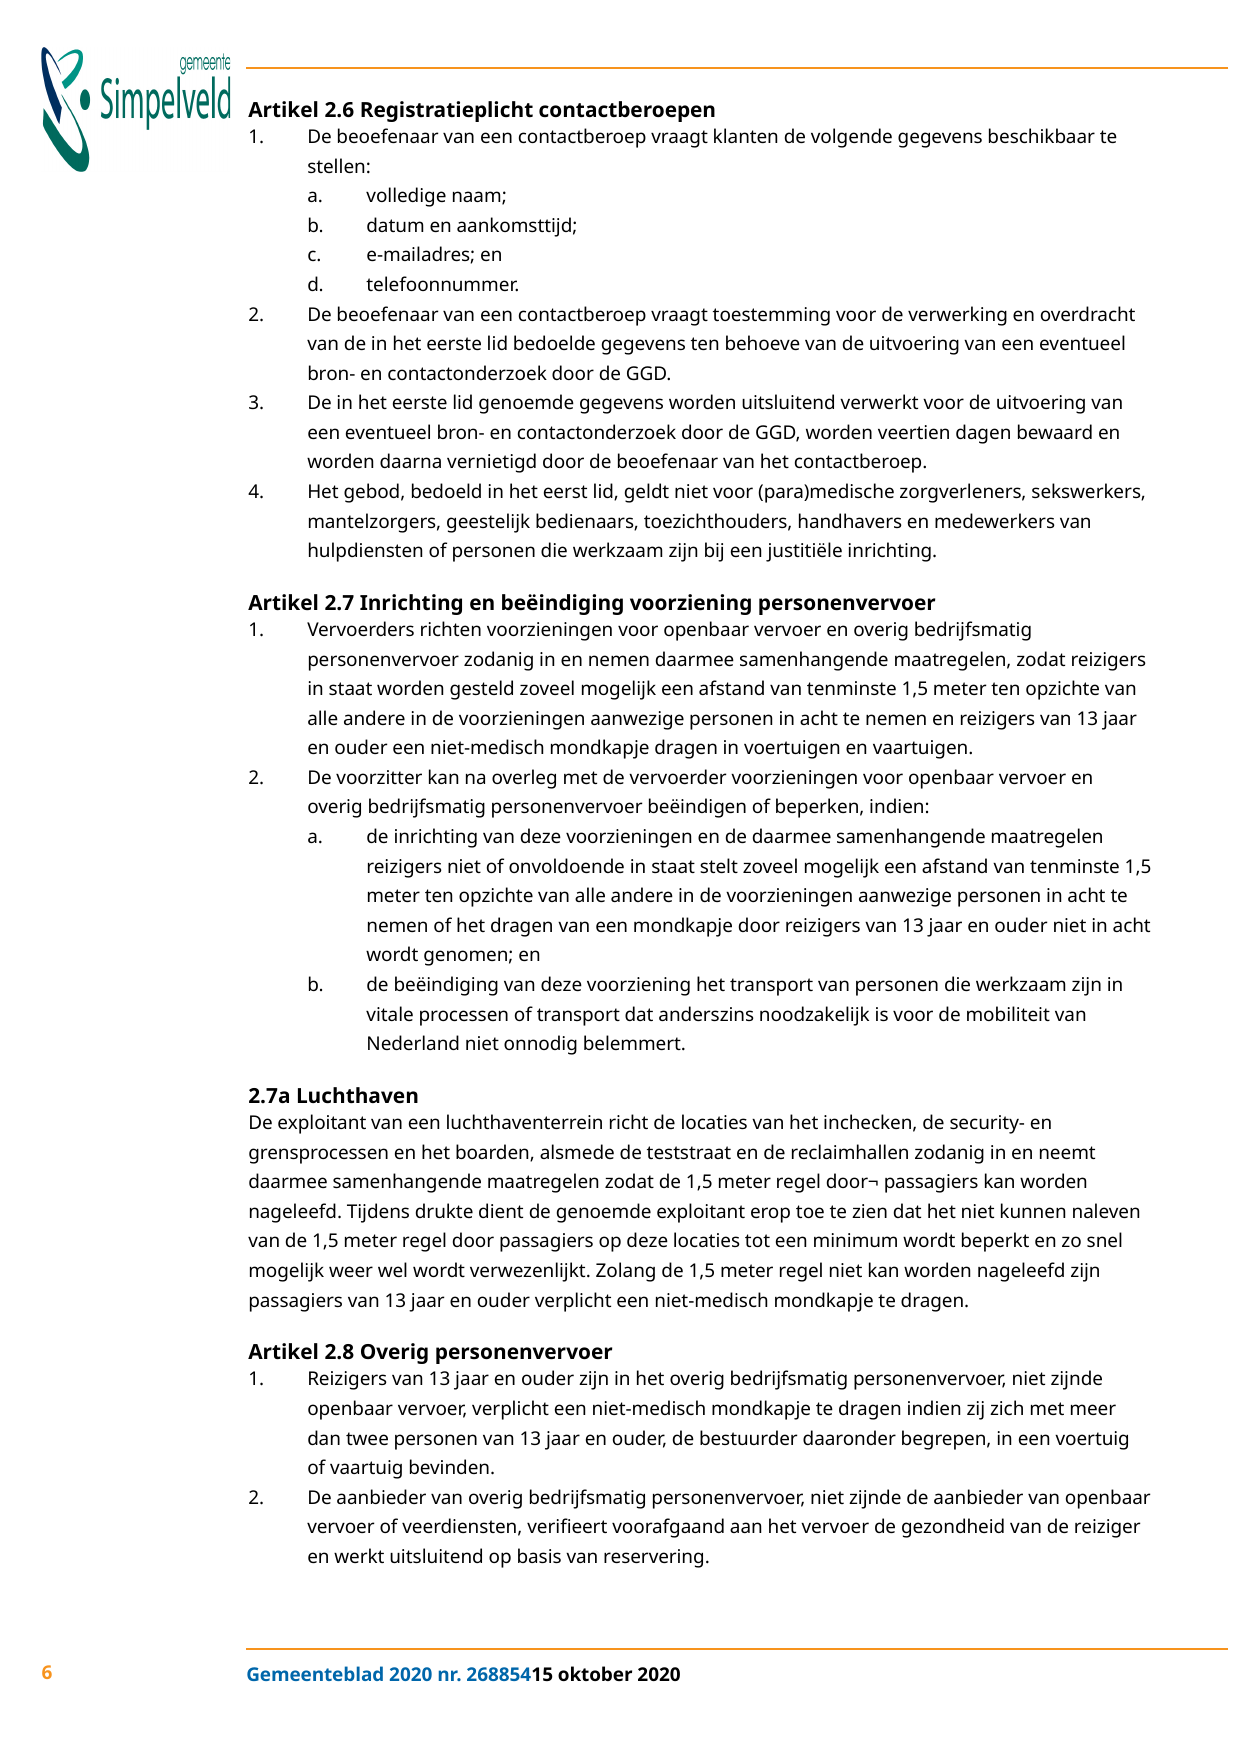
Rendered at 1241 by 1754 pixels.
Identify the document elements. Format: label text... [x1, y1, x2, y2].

text Artikel 2.8 Overig personenvervoer [248, 1337, 1152, 1366]
picture [41, 47, 231, 172]
list Reizigers van 13 jaar en ouder zijn in het overig bedrijfsmatig personenvervoer, niet zijnde openbaar vervoer, verplicht een niet-medisch mondkapje te dragen indien zij zich met meer dan twee personen van 13 jaar en ouder, de bestuurder daaronder begrepen, in een voertuig of vaartuig bevinden. [248, 1366, 1152, 1480]
list De in het eerste lid genoemde gegevens worden uitsluitend verwerkt voor de uitvoering van een eventueel bron- en contactonderzoek door de GGD, worden veertien dagen bewaard en worden daarna vernietigd door de beoefenaar van het contactberoep. [248, 389, 1152, 474]
text Artikel 2.7 Inrichting en beëindiging voorziening personenvervoer [248, 588, 1152, 616]
list De beoefenaar van een contactberoep vraagt klanten de volgende gegevens beschikbaar te stellen: [248, 123, 1152, 178]
list De voorzitter kan na overleg met de vervoerder voorzieningen voor openbaar vervoer en overig bedrijfsmatig personenvervoer beëindigen of beperken, indien: [248, 764, 1152, 819]
list Het gebod, bedoeld in het eerst lid, geldt niet voor (para)medische zorgverleners, sekswerkers, mantelzorgers, geestelijk bedienaars, toezichthouders, handhavers en medewerkers van hulpdiensten of personen die werkzaam zijn bij een justitiële inrichting. [248, 478, 1152, 563]
list de inrichting van deze voorzieningen en de daarmee samenhangende maatregelen reizigers niet of onvoldoende in staat stelt zoveel mogelijk een afstand van tenminste 1,5 meter ten opzichte van alle andere in de voorzieningen aanwezige personen in acht te nemen of het dragen van een mondkapje door reizigers van 13 jaar en ouder niet in acht wordt genomen; en [307, 823, 1152, 967]
list volledige naam; [307, 182, 1152, 208]
list datum en aankomsttijd; [307, 212, 1152, 238]
text Artikel 2.6 Registratieplicht contactberoepen [248, 95, 1152, 123]
text De exploitant van een luchthaventerrein richt de locaties van het inchecken, de security- en grensprocessen en het boarden, alsmede de teststraat en de reclaimhallen zodanig in en neemt daarmee samenhangende maatregelen zodat de 1,5 meter regel door¬ passagiers kan worden nageleefd. Tijdens drukte dient de genoemde exploitant erop toe te zien dat het niet kunnen naleven van de 1,5 meter regel door passagiers op deze locaties tot een minimum wordt beperkt en zo snel mogelijk weer wel wordt verwezenlijkt. Zolang de 1,5 meter regel niet kan worden nageleefd zijn passagiers van 13 jaar en ouder verplicht een niet-medisch mondkapje te dragen. [248, 1109, 1152, 1312]
list telefoonnummer. [307, 271, 1152, 297]
list Vervoerders richten voorzieningen voor openbaar vervoer en overig bedrijfsmatig personenvervoer zodanig in en nemen daarmee samenhangende maatregelen, zodat reizigers in staat worden gesteld zoveel mogelijk een afstand van tenminste 1,5 meter ten opzichte van alle andere in de voorzieningen aanwezige personen in acht te nemen en reizigers van 13 jaar en ouder een niet-medisch mondkapje dragen in voertuigen en vaartuigen. [248, 616, 1152, 760]
text 2.7a Luchthaven [248, 1081, 1152, 1109]
list De aanbieder van overig bedrijfsmatig personenvervoer, niet zijnde de aanbieder van openbaar vervoer of veerdiensten, verifieert voorafgaand aan het vervoer de gezondheid van de reiziger en werkt uitsluitend op basis van reservering. [248, 1484, 1152, 1569]
list e-mailadres; en [307, 242, 1152, 267]
list De beoefenaar van een contactberoep vraagt toestemming voor de verwerking en overdracht van de in het eerste lid bedoelde gegevens ten behoeve van de uitvoering van een eventueel bron- en contactonderzoek door de GGD. [248, 301, 1152, 386]
list de beëindiging van deze voorziening het transport van personen die werkzaam zijn in vitale processen of transport dat anderszins noodzakelijk is voor de mobiliteit van Nederland niet onnodig belemmert. [307, 971, 1152, 1056]
